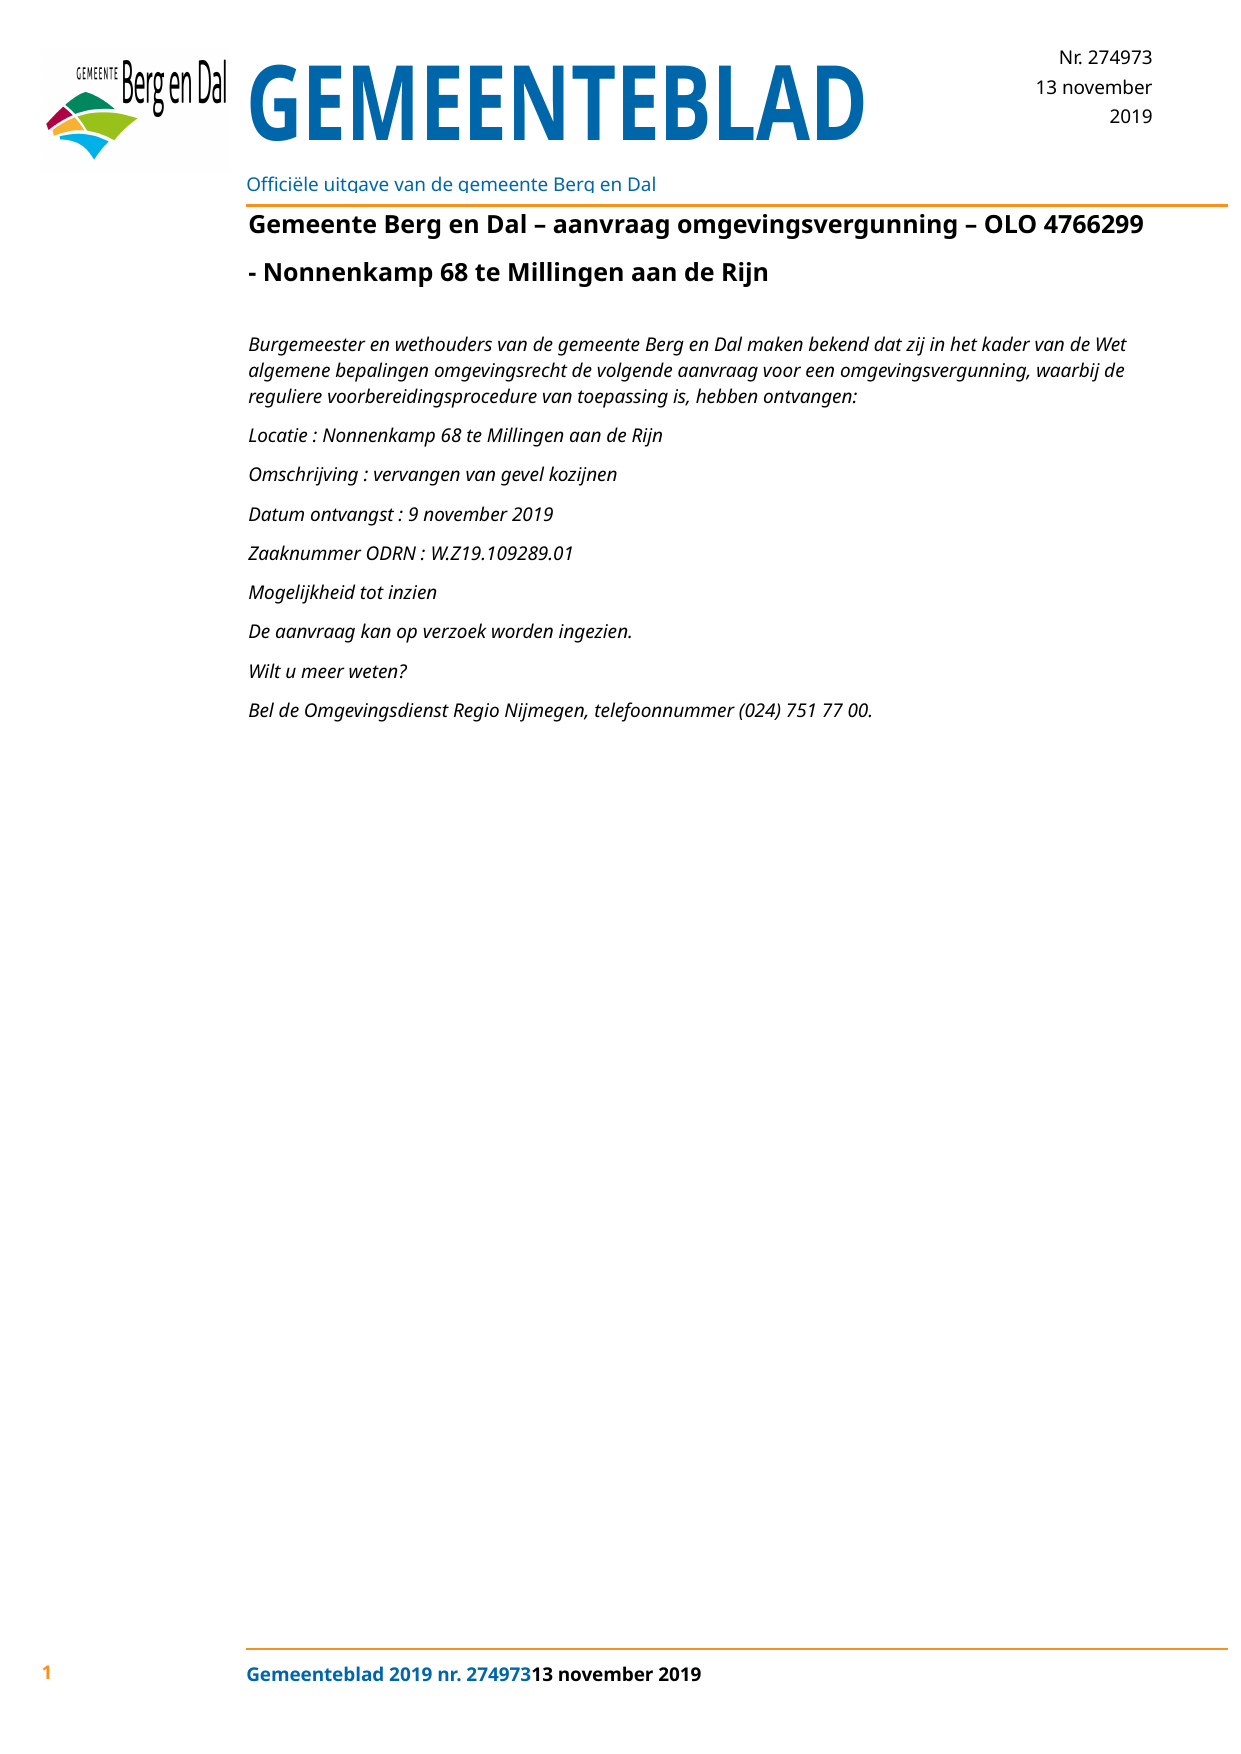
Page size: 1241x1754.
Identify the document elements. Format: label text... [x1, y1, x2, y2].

text Datum ontvangst : 9 november 2019 [248, 501, 1152, 526]
picture [41, 47, 231, 172]
text Wilt u meer weten? [248, 658, 1152, 683]
text Burgemeester en wethouders van de gemeente Berg en Dal maken bekend dat zij in het kader van de Wet algemene bepalingen omgevingsrecht de volgende aanvraag voor een omgevingsvergunning, waarbij de reguliere voorbereidingsprocedure van toepassing is, hebben ontvangen: [248, 331, 1152, 409]
text Omschrijving : vervangen van gevel kozijnen [248, 461, 1152, 487]
text De aanvraag kan op verzoek worden ingezien. [248, 618, 1152, 644]
text Mogelijkheid tot inzien [248, 579, 1152, 605]
text Gemeente Berg en Dal – aanvraag omgevingsvergunning – OLO 4766299 - Nonnenkamp 68 te Millingen aan de Rijn [248, 207, 1152, 288]
text Locatie : Nonnenkamp 68 te Millingen aan de Rijn [248, 422, 1152, 448]
text Bel de Omgevingsdienst Regio Nijmegen, telefoonnummer (024) 751 77 00. [248, 697, 1152, 723]
text Zaaknummer ODRN : W.Z19.109289.01 [248, 540, 1152, 566]
